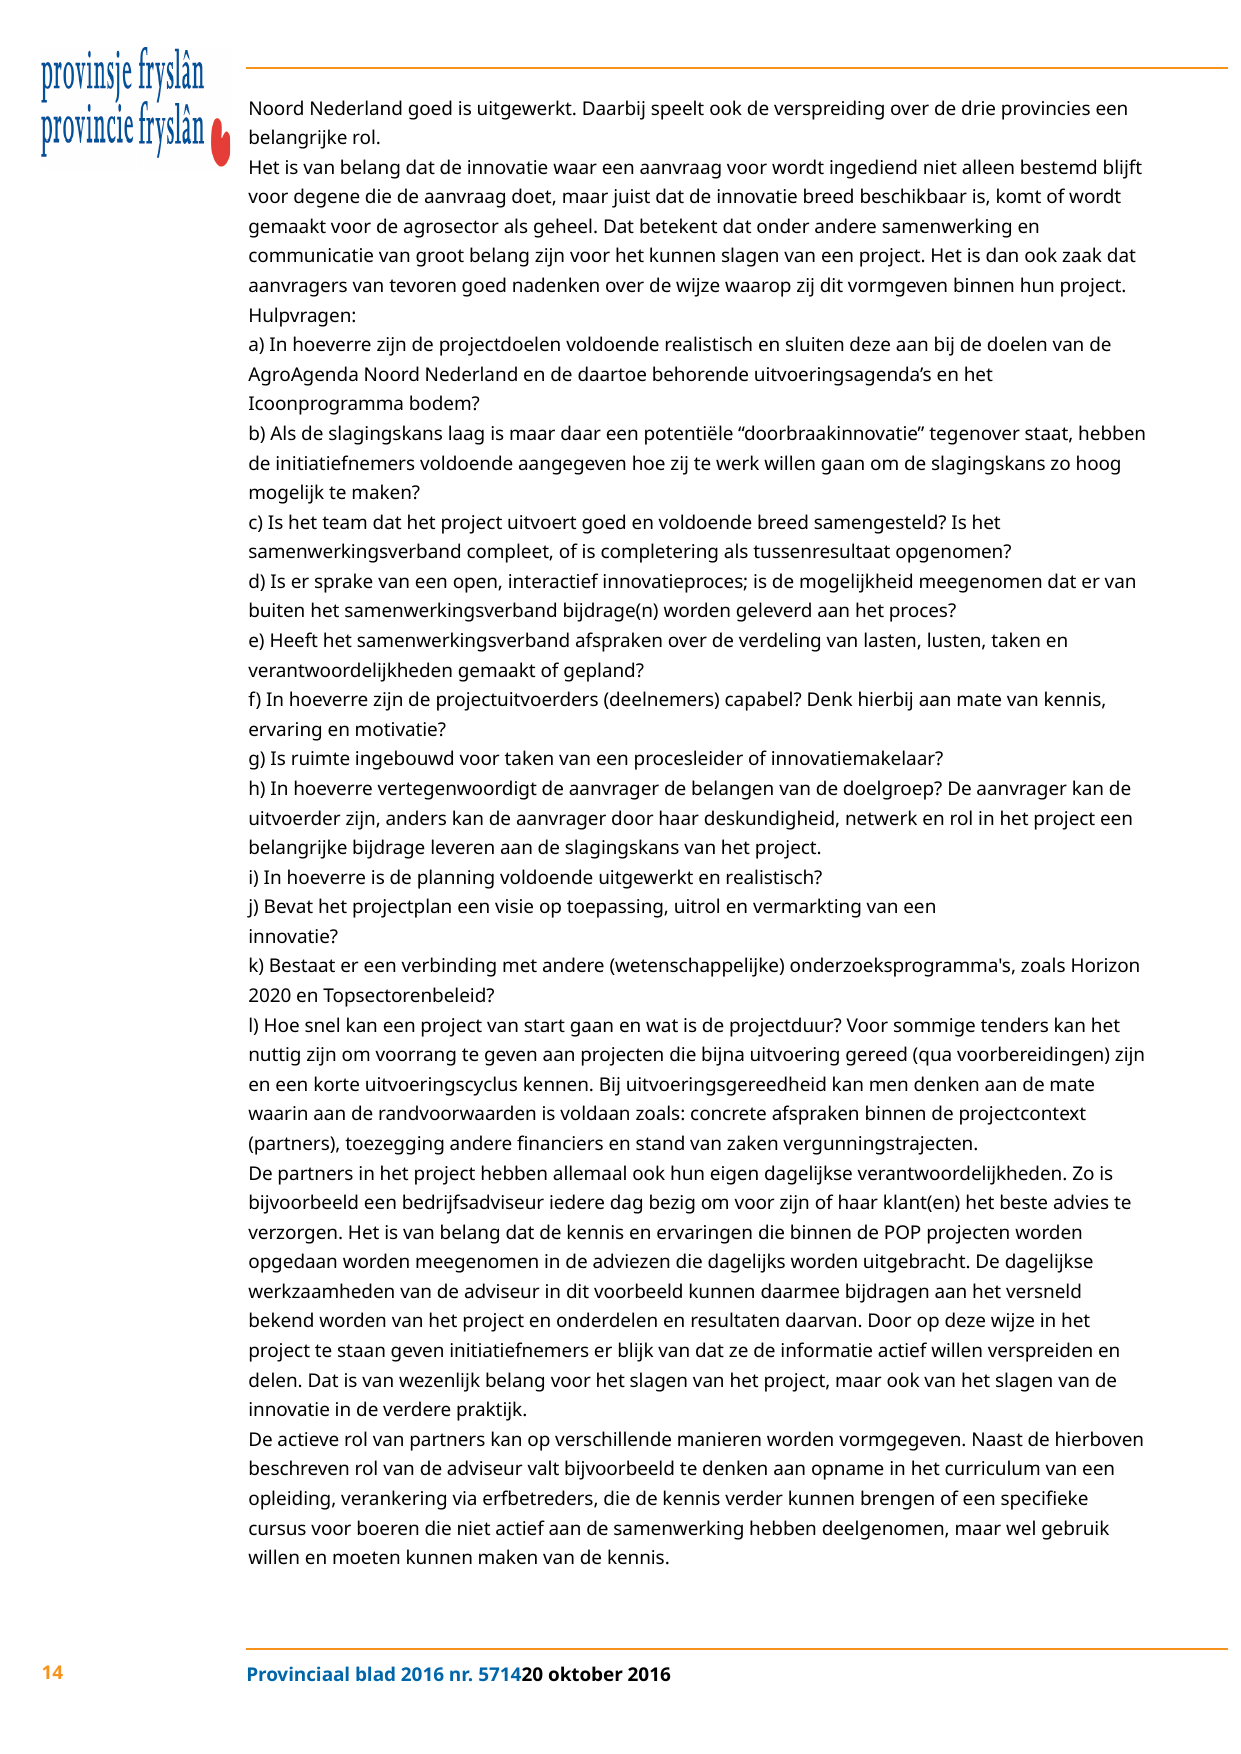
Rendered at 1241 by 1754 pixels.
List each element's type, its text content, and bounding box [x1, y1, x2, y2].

text j) Bevat het projectplan een visie op toepassing, uitrol en vermarkting van een [248, 893, 1152, 919]
text f) In hoeverre zijn de projectuitvoerders (deelnemers) capabel? Denk hierbij aan mate van kennis, ervaring en motivatie? [248, 686, 1152, 742]
text De actieve rol van partners kan op verschillende manieren worden vormgegeven. Naast de hierboven beschreven rol van de adviseur valt bijvoorbeeld te denken aan opname in het curriculum van een opleiding, verankering via erfbetreders, die de kennis verder kunnen brengen of een specifieke cursus voor boeren die niet actief aan de samenwerking hebben deelgenomen, maar wel gebruik willen en moeten kunnen maken van de kennis. [248, 1426, 1152, 1570]
text i) In hoeverre is de planning voldoende uitgewerkt en realistisch? [248, 864, 1152, 890]
text Noord Nederland goed is uitgewerkt. Daarbij speelt ook de verspreiding over de drie provincies een belangrijke rol. [248, 95, 1152, 150]
text h) In hoeverre vertegenwoordigt de aanvrager de belangen van de doelgroep? De aanvrager kan de uitvoerder zijn, anders kan de aanvrager door haar deskundigheid, netwerk en rol in het project een belangrijke bijdrage leveren aan de slagingskans van het project. [248, 775, 1152, 860]
text k) Bestaat er een verbinding met andere (wetenschappelijke) onderzoeksprogramma's, zoals Horizon 2020 en Topsectorenbeleid? [248, 953, 1152, 1008]
text De partners in het project hebben allemaal ook hun eigen dagelijkse verantwoordelijkheden. Zo is bijvoorbeeld een bedrijfsadviseur iedere dag bezig om voor zijn of haar klant(en) het beste advies te verzorgen. Het is van belang dat de kennis en ervaringen die binnen de POP projecten worden opgedaan worden meegenomen in de adviezen die dagelijks worden uitgebracht. De dagelijkse werkzaamheden van de adviseur in dit voorbeeld kunnen daarmee bijdragen aan het versneld bekend worden van het project en onderdelen en resultaten daarvan. Door op deze wijze in het project te staan geven initiatiefnemers er blijk van dat ze de informatie actief willen verspreiden en delen. Dat is van wezenlijk belang voor het slagen van het project, maar ook van het slagen van de innovatie in de verdere praktijk. [248, 1160, 1152, 1422]
text Hulpvragen: [248, 302, 1152, 328]
text c) Is het team dat het project uitvoert goed en voldoende breed samengesteld? Is het samenwerkingsverband compleet, of is completering als tussenresultaat opgenomen? [248, 509, 1152, 564]
text l) Hoe snel kan een project van start gaan en wat is de projectduur? Voor sommige tenders kan het nuttig zijn om voorrang te geven aan projecten die bijna uitvoering gereed (qua voorbereidingen) zijn en een korte uitvoeringscyclus kennen. Bij uitvoeringsgereedheid kan men denken aan de mate waarin aan de randvoorwaarden is voldaan zoals: concrete afspraken binnen de projectcontext (partners), toezegging andere financiers en stand van zaken vergunningstrajecten. [248, 1012, 1152, 1156]
text g) Is ruimte ingebouwd voor taken van een procesleider of innovatiemakelaar? [248, 746, 1152, 771]
text innovatie? [248, 923, 1152, 949]
text a) In hoeverre zijn de projectdoelen voldoende realistisch en sluiten deze aan bij de doelen van de AgroAgenda Noord Nederland en de daartoe behorende uitvoeringsagenda’s en het Icoonprogramma bodem? [248, 331, 1152, 416]
text d) Is er sprake van een open, interactief innovatieproces; is de mogelijkheid meegenomen dat er van buiten het samenwerkingsverband bijdrage(n) worden geleverd aan het proces? [248, 568, 1152, 623]
picture [41, 47, 231, 172]
text e) Heeft het samenwerkingsverband afspraken over de verdeling van lasten, lusten, taken en verantwoordelijkheden gemaakt of gepland? [248, 627, 1152, 683]
text Het is van belang dat de innovatie waar een aanvraag voor wordt ingediend niet alleen bestemd blijft voor degene die de aanvraag doet, maar juist dat de innovatie breed beschikbaar is, komt of wordt gemaakt voor de agrosector als geheel. Dat betekent dat onder andere samenwerking en communicatie van groot belang zijn voor het kunnen slagen van een project. Het is dan ook zaak dat aanvragers van tevoren goed nadenken over de wijze waarop zij dit vormgeven binnen hun project. [248, 154, 1152, 298]
text b) Als de slagingskans laag is maar daar een potentiële “doorbraakinnovatie” tegenover staat, hebben de initiatiefnemers voldoende aangegeven hoe zij te werk willen gaan om de slagingskans zo hoog mogelijk te maken? [248, 420, 1152, 505]
